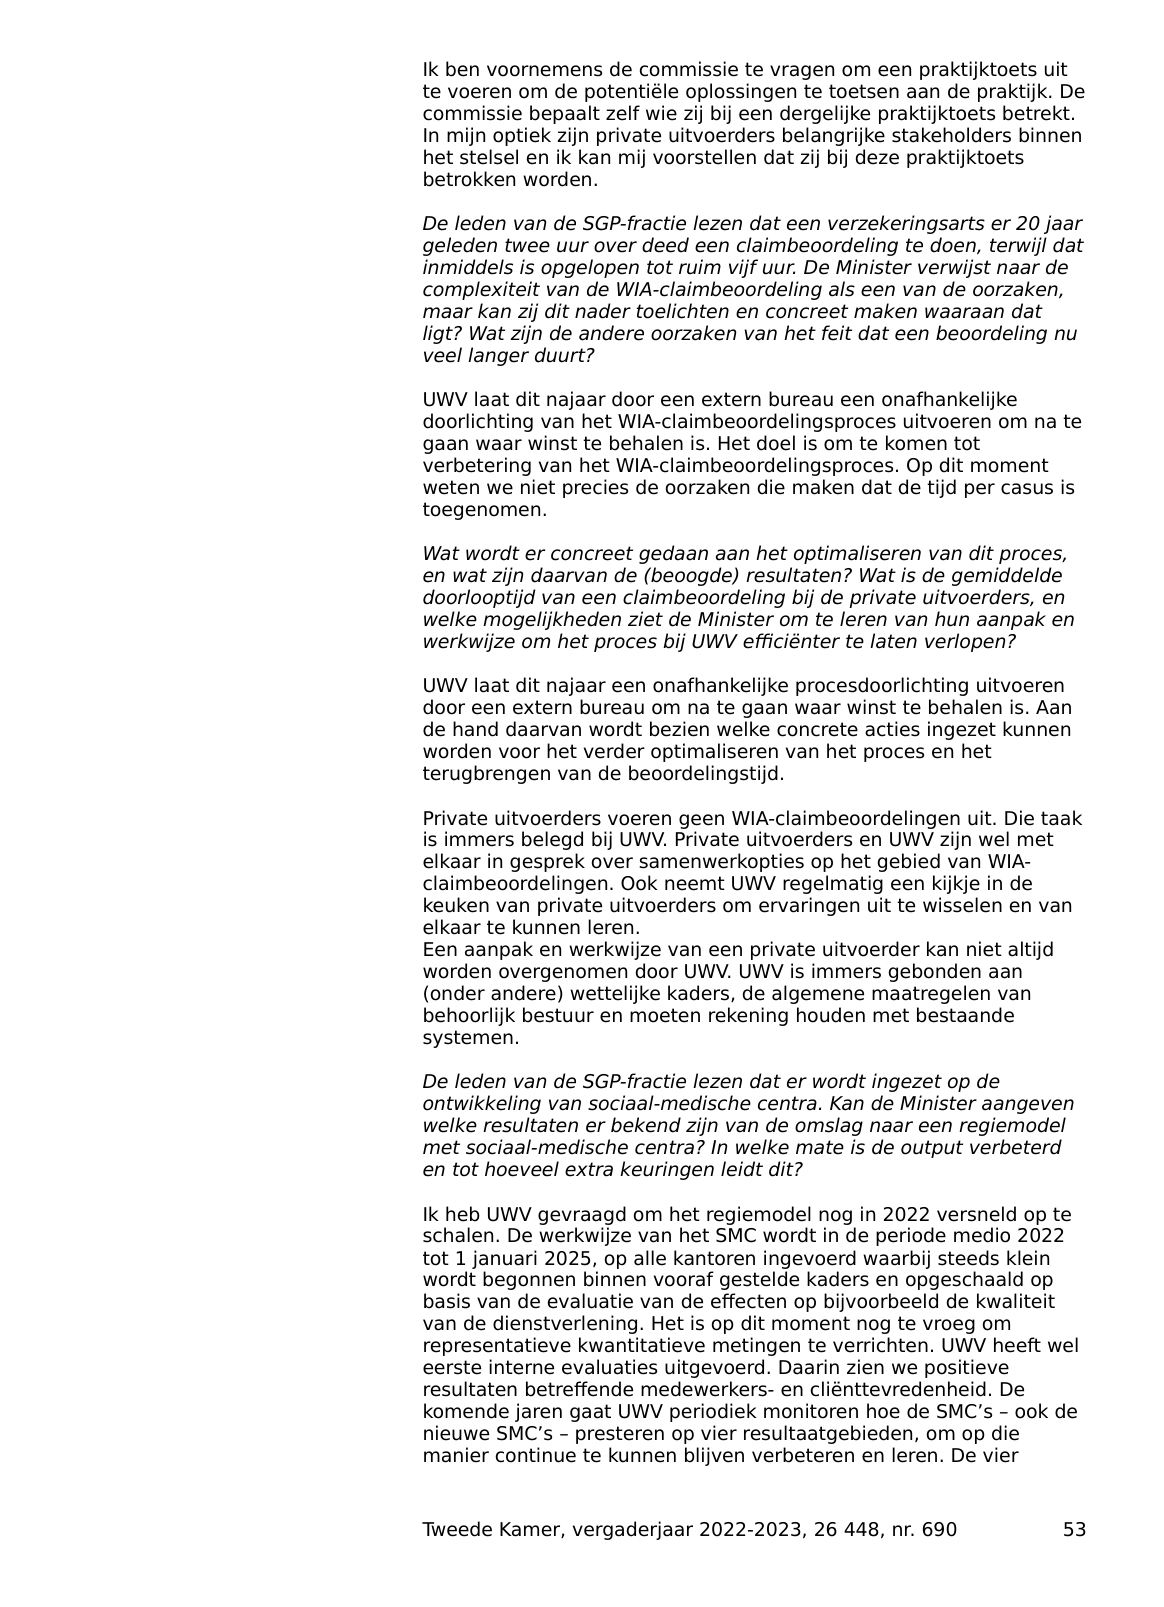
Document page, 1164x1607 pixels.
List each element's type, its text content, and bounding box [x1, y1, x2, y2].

text UWV laat dit najaar een onafhankelijke procesdoorlichting uitvoeren door een extern bureau om na te gaan waar winst te behalen is. Aan de hand daarvan wordt bezien welke concrete acties ingezet kunnen worden voor het verder optimaliseren van het proces en het terugbrengen van de beoordelingstijd. [422, 675, 1087, 785]
text Wat wordt er concreet gedaan aan het optimaliseren van dit proces, en wat zijn daarvan de (beoogde) resultaten? Wat is de gemiddelde doorlooptijd van een claimbeoordeling bij de private uitvoerders, en welke mogelijkheden ziet de Minister om te leren van hun aanpak en werkwijze om het proces bij UWV efficiënter te laten verlopen? [422, 543, 1087, 653]
text Private uitvoerders voeren geen WIA-claimbeoordelingen uit. Die taak is immers belegd bij UWV. Private uitvoerders en UWV zijn wel met elkaar in gesprek over samenwerkopties op het gebied van WIA-claimbeoordelingen. Ook neemt UWV regelmatig een kijkje in de keuken van private uitvoerders om ervaringen uit te wisselen en van elkaar te kunnen leren. [422, 807, 1087, 939]
text De leden van de SGP-fractie lezen dat een verzekeringsarts er 20 jaar geleden twee uur over deed een claimbeoordeling te doen, terwijl dat inmiddels is opgelopen tot ruim vijf uur. De Minister verwijst naar de complexiteit van de WIA-claimbeoordeling als een van de oorzaken, maar kan zij dit nader toelichten en concreet maken waaraan dat ligt? Wat zijn de andere oorzaken van het feit dat een beoordeling nu veel langer duurt? [422, 213, 1087, 367]
text De leden van de SGP-fractie lezen dat er wordt ingezet op de ontwikkeling van sociaal-medische centra. Kan de Minister aangeven welke resultaten er bekend zijn van de omslag naar een regiemodel met sociaal-medische centra? In welke mate is de output verbeterd en tot hoeveel extra keuringen leidt dit? [422, 1071, 1087, 1181]
text Een aanpak en werkwijze van een private uitvoerder kan niet altijd worden overgenomen door UWV. UWV is immers gebonden aan (onder andere) wettelijke kaders, de algemene maatregelen van behoorlijk bestuur en moeten rekening houden met bestaande systemen. [422, 939, 1087, 1049]
text Ik heb UWV gevraagd om het regiemodel nog in 2022 versneld op te schalen. De werkwijze van het SMC wordt in de periode medio 2022 tot 1 januari 2025, op alle kantoren ingevoerd waarbij steeds klein wordt begonnen binnen vooraf gestelde kaders en opgeschaald op basis van de evaluatie van de effecten op bijvoorbeeld de kwaliteit van de dienstverlening. Het is op dit moment nog te vroeg om representatieve kwantitatieve metingen te verrichten. UWV heeft wel eerste interne evaluaties uitgevoerd. Daarin zien we positieve resultaten betreffende medewerkers- en cliënttevredenheid. De komende jaren gaat UWV periodiek monitoren hoe de SMC’s – ook de nieuwe SMC’s – presteren op vier resultaatgebieden, om op die manier continue te kunnen blijven verbeteren en leren. De vier [422, 1203, 1087, 1467]
text Ik ben voornemens de commissie te vragen om een praktijktoets uit te voeren om de potentiële oplossingen te toetsen aan de praktijk. De commissie bepaalt zelf wie zij bij een dergelijke praktijktoets betrekt. In mijn optiek zijn private uitvoerders belangrijke stakeholders binnen het stelsel en ik kan mij voorstellen dat zij bij deze praktijktoets betrokken worden. [422, 59, 1087, 191]
text UWV laat dit najaar door een extern bureau een onafhankelijke doorlichting van het WIA-claimbeoordelingsproces uitvoeren om na te gaan waar winst te behalen is. Het doel is om te komen tot verbetering van het WIA-claimbeoordelingsproces. Op dit moment weten we niet precies de oorzaken die maken dat de tijd per casus is toegenomen. [422, 389, 1087, 521]
